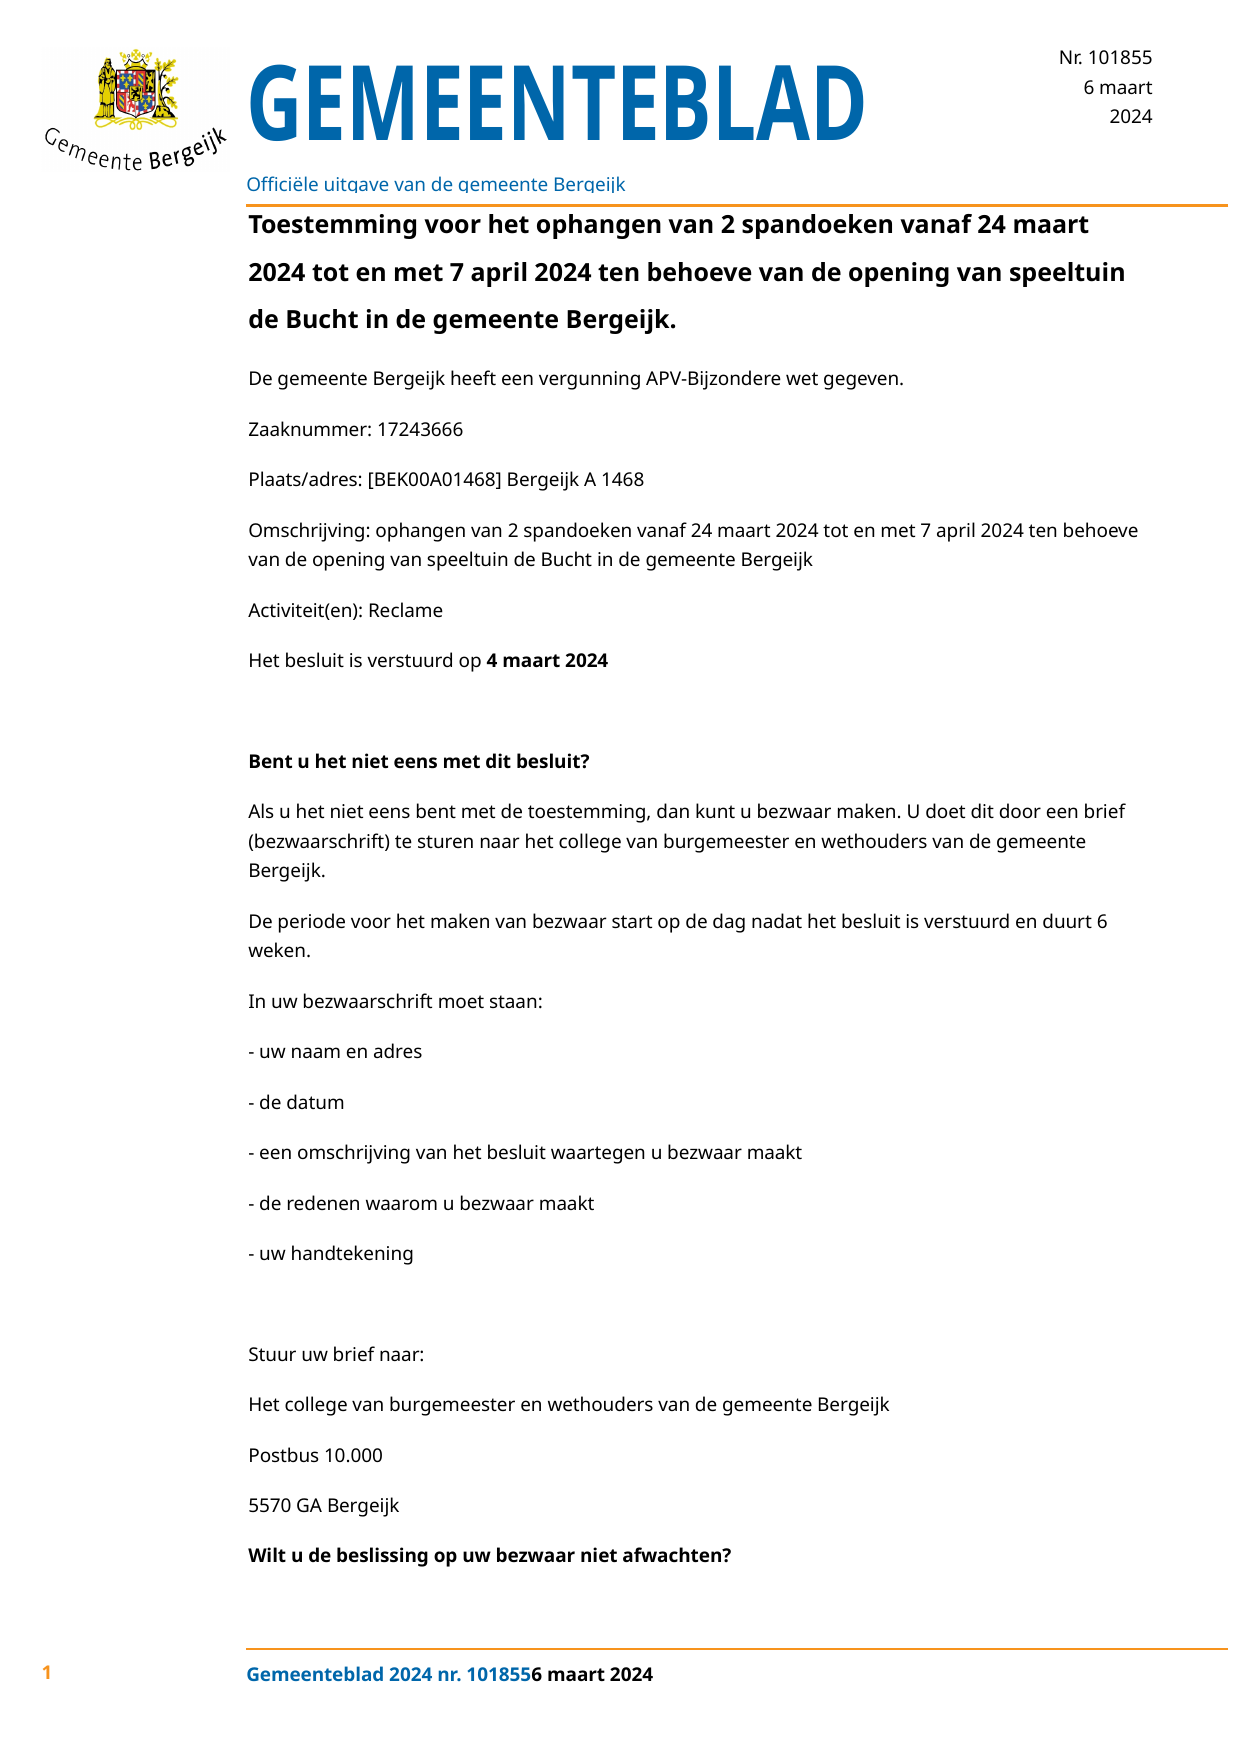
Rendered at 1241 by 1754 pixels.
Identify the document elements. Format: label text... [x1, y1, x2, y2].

text De gemeente Bergeijk heeft een vergunning APV-Bijzondere wet gegeven. [248, 366, 1152, 391]
text Stuur uw brief naar: [248, 1341, 1152, 1367]
text - uw handtekening [248, 1240, 1152, 1266]
text 5570 GA Bergeijk [248, 1492, 1152, 1518]
text Wilt u de beslissing op uw bezwaar niet afwachten? [248, 1543, 1152, 1568]
text Als u het niet eens bent met de toestemming, dan kunt u bezwaar maken. U doet dit door een brief (bezwaarschrift) te sturen naar het college van burgemeester en wethouders van de gemeente Bergeijk. [248, 798, 1152, 883]
text - een omschrijving van het besluit waartegen u bezwaar maakt [248, 1139, 1152, 1165]
text - uw naam en adres [248, 1038, 1152, 1064]
text Plaats/adres: [BEK00A01468] Bergeijk A 1468 [248, 466, 1152, 492]
text Activiteit(en): Reclame [248, 597, 1152, 622]
text Zaaknummer: 17243666 [248, 416, 1152, 442]
text In uw bezwaarschrift moet staan: [248, 988, 1152, 1014]
text Postbus 10.000 [248, 1442, 1152, 1467]
text Het besluit is verstuurd op 4 maart 2024 [248, 647, 1152, 673]
text Bent u het niet eens met dit besluit? [248, 748, 1152, 774]
text - de datum [248, 1089, 1152, 1114]
text Omschrijving: ophangen van 2 spandoeken vanaf 24 maart 2024 tot en met 7 april 2024 ten behoeve van de opening van speeltuin de Bucht in de gemeente Bergeijk [248, 517, 1152, 572]
text - de redenen waarom u bezwaar maakt [248, 1190, 1152, 1215]
picture [41, 47, 231, 172]
text De periode voor het maken van bezwaar start op de dag nadat het besluit is verstuurd en duurt 6 weken. [248, 908, 1152, 963]
text Toestemming voor het ophangen van 2 spandoeken vanaf 24 maart 2024 tot en met 7 april 2024 ten behoeve van de opening van speeltuin de Bucht in de gemeente Bergeijk. [248, 207, 1152, 336]
text Het college van burgemeester en wethouders van de gemeente Bergeijk [248, 1391, 1152, 1417]
